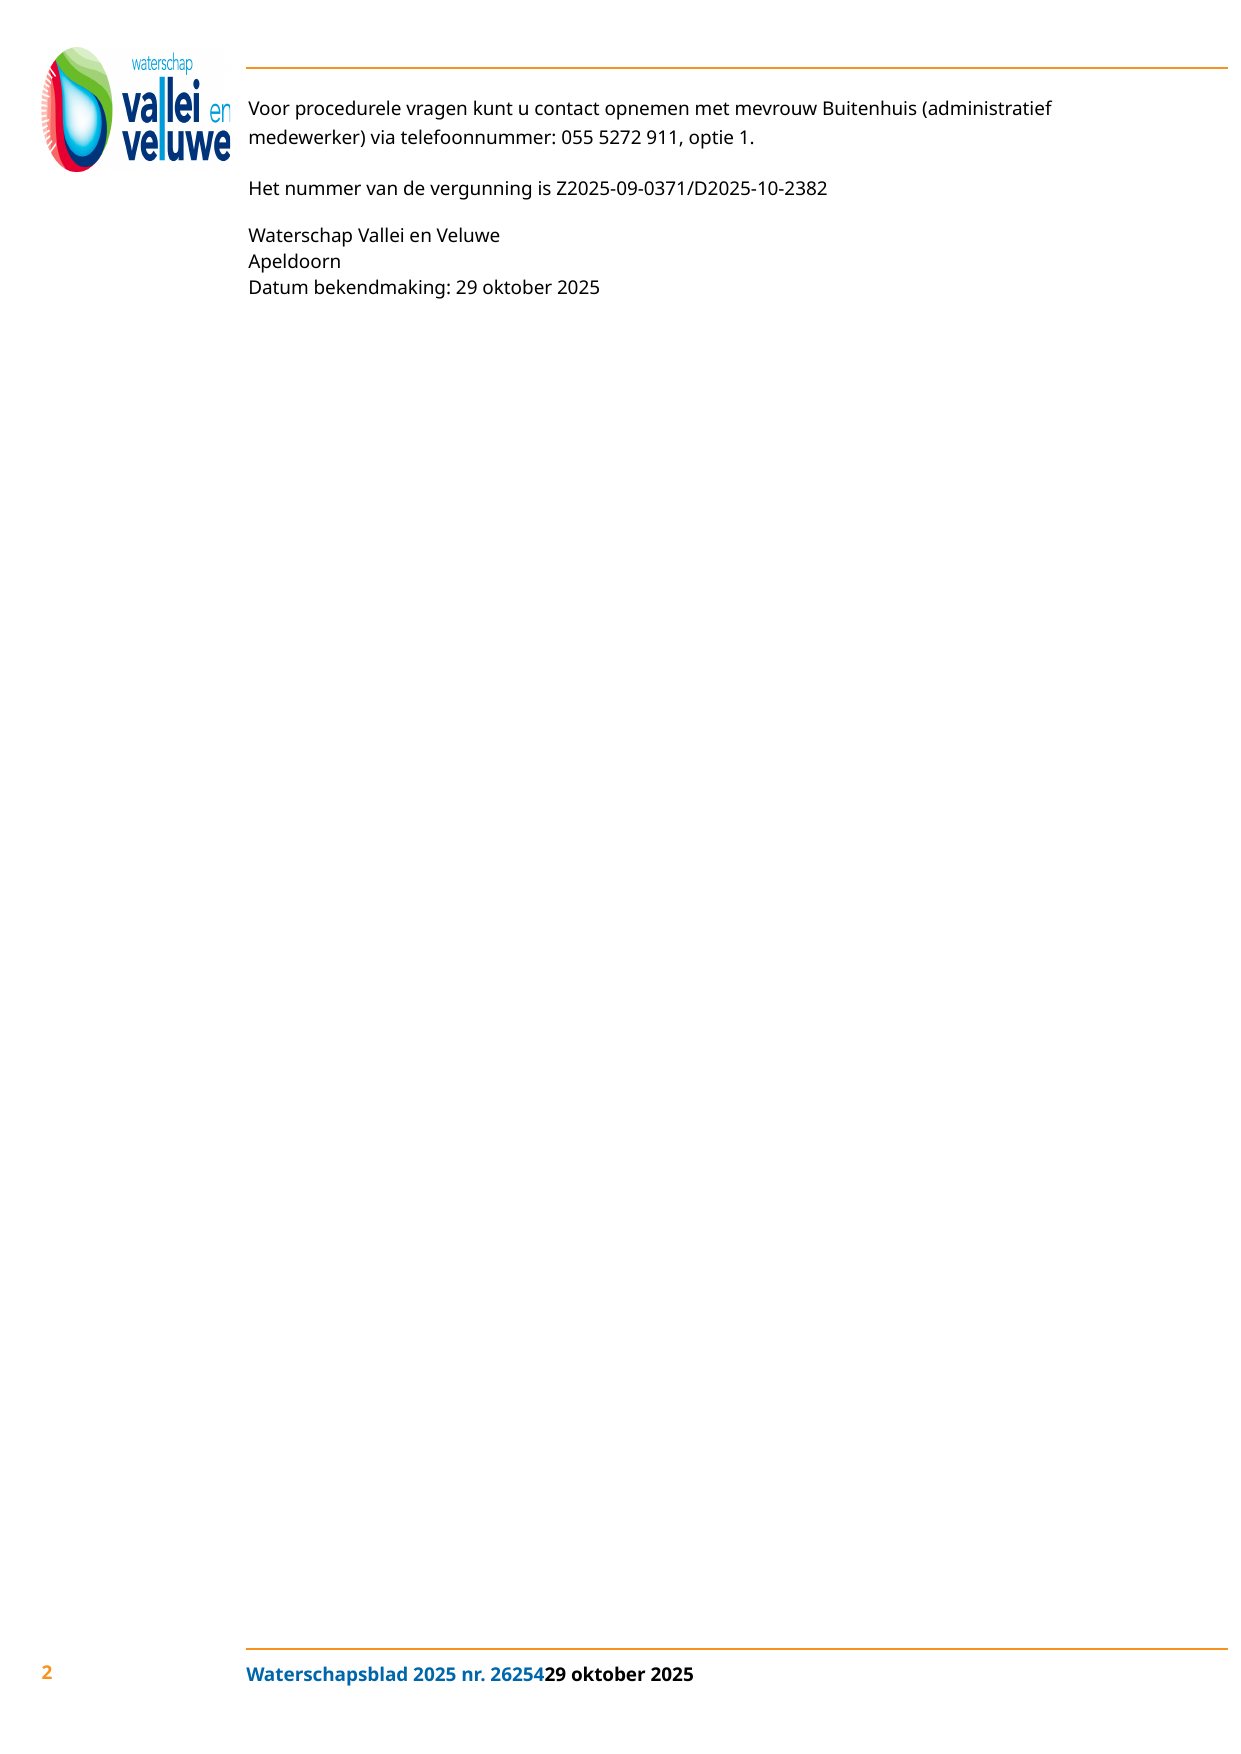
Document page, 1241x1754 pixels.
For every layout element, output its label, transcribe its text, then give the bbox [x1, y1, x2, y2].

text Voor procedurele vragen kunt u contact opnemen met mevrouw Buitenhuis (administratief medewerker) via telefoonnummer: 055 5272 911, optie 1. [248, 95, 1152, 150]
text Datum bekendmaking: 29 oktober 2025 [248, 274, 1152, 300]
text Apeldoorn [248, 248, 1152, 274]
picture [41, 47, 231, 172]
text Waterschap Vallei en Veluwe [248, 223, 1152, 248]
text Het nummer van de vergunning is Z2025-09-0371/D2025-10-2382 [248, 175, 1152, 201]
